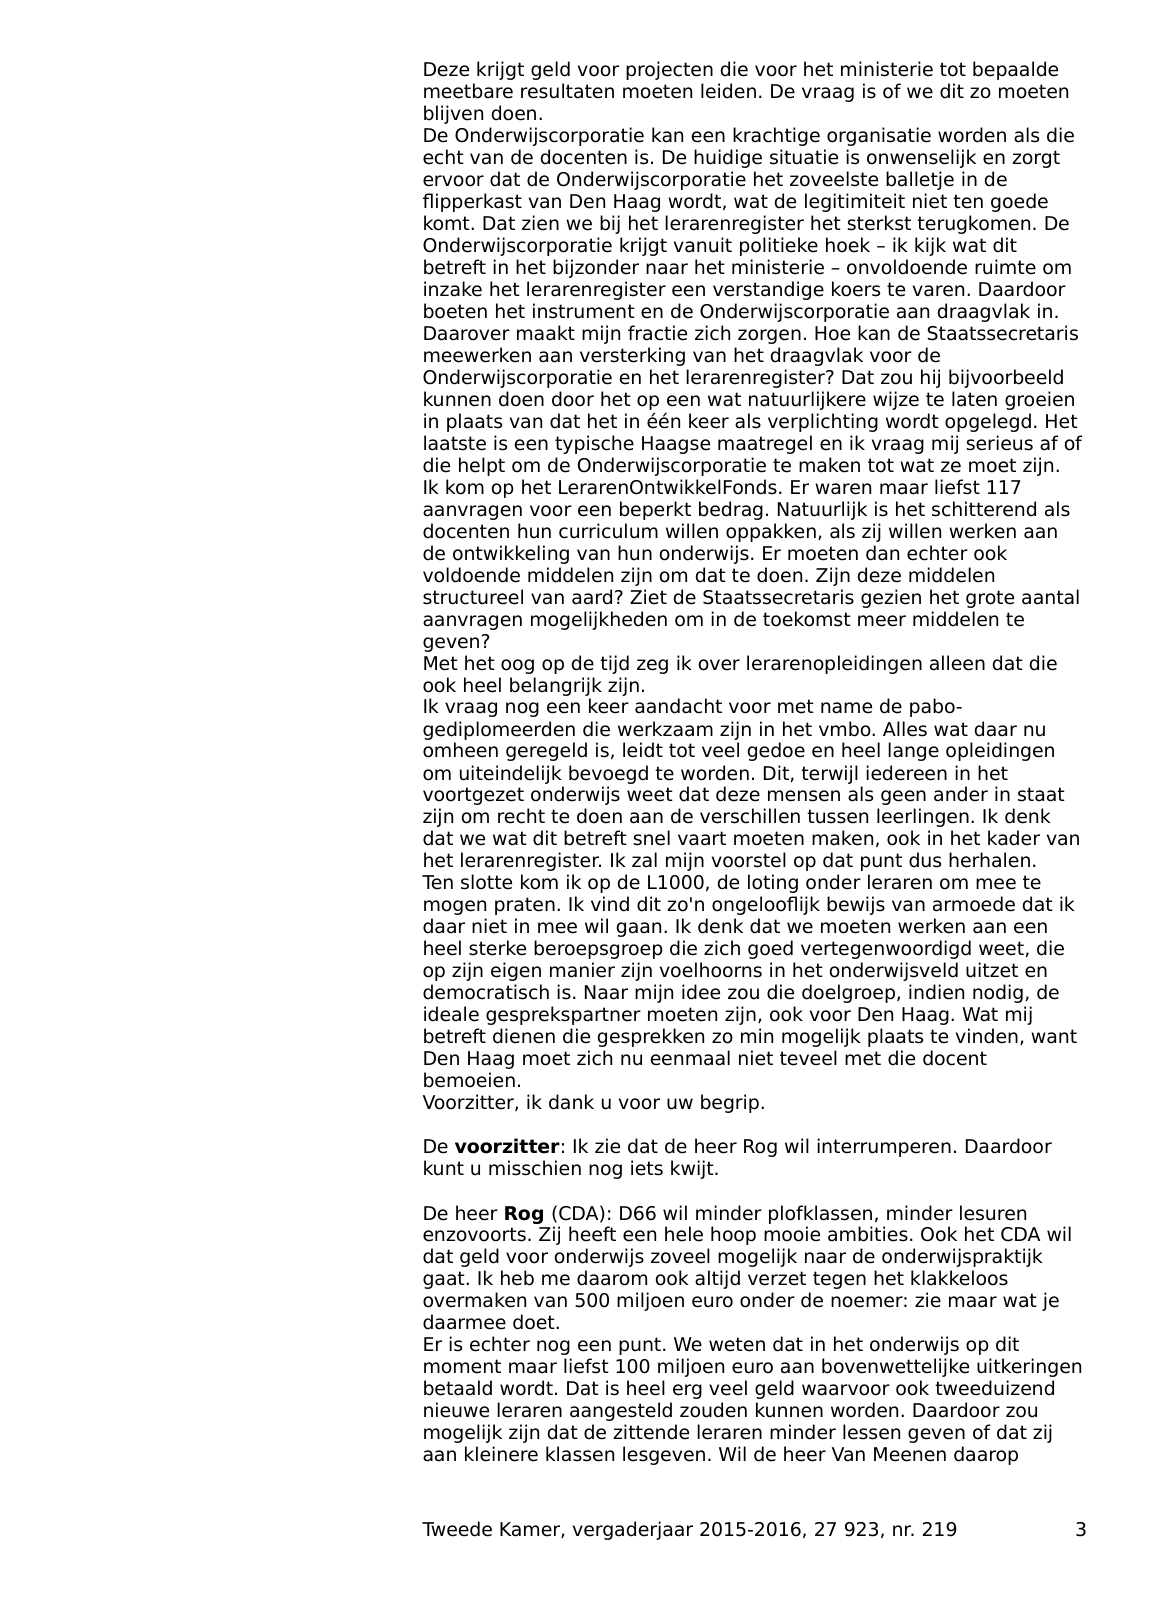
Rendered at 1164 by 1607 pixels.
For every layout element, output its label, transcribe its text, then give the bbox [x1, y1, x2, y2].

text De Onderwijscorporatie kan een krachtige organisatie worden als die echt van de docenten is. De huidige situatie is onwenselijk en zorgt ervoor dat de Onderwijscorporatie het zoveelste balletje in de flipperkast van Den Haag wordt, wat de legitimiteit niet ten goede komt. Dat zien we bij het lerarenregister het sterkst terugkomen. De Onderwijscorporatie krijgt vanuit politieke hoek – ik kijk wat dit betreft in het bijzonder naar het ministerie – onvoldoende ruimte om inzake het lerarenregister een verstandige koers te varen. Daardoor boeten het instrument en de Onderwijscorporatie aan draagvlak in. Daarover maakt mijn fractie zich zorgen. Hoe kan de Staatssecretaris meewerken aan versterking van het draagvlak voor de Onderwijscorporatie en het lerarenregister? Dat zou hij bijvoorbeeld kunnen doen door het op een wat natuurlijkere wijze te laten groeien in plaats van dat het in één keer als verplichting wordt opgelegd. Het laatste is een typische Haagse maatregel en ik vraag mij serieus af of die helpt om de Onderwijscorporatie te maken tot wat ze moet zijn. [422, 125, 1087, 477]
text De voorzitter: Ik zie dat de heer Rog wil interrumperen. Daardoor kunt u misschien nog iets kwijt. [422, 1136, 1087, 1180]
text Er is echter nog een punt. We weten dat in het onderwijs op dit moment maar liefst 100 miljoen euro aan bovenwettelijke uitkeringen betaald wordt. Dat is heel erg veel geld waarvoor ook tweeduizend nieuwe leraren aangesteld zouden kunnen worden. Daardoor zou mogelijk zijn dat de zittende leraren minder lessen geven of dat zij aan kleinere klassen lesgeven. Wil de heer Van Meenen daarop [422, 1334, 1087, 1466]
text De heer Rog (CDA): D66 wil minder plofklassen, minder lesuren enzovoorts. Zij heeft een hele hoop mooie ambities. Ook het CDA wil dat geld voor onderwijs zoveel mogelijk naar de onderwijspraktijk gaat. Ik heb me daarom ook altijd verzet tegen het klakkeloos overmaken van 500 miljoen euro onder de noemer: zie maar wat je daarmee doet. [422, 1202, 1087, 1334]
text Ik vraag nog een keer aandacht voor met name de pabo-gediplomeerden die werkzaam zijn in het vmbo. Alles wat daar nu omheen geregeld is, leidt tot veel gedoe en heel lange opleidingen om uiteindelijk bevoegd te worden. Dit, terwijl iedereen in het voortgezet onderwijs weet dat deze mensen als geen ander in staat zijn om recht te doen aan de verschillen tussen leerlingen. Ik denk dat we wat dit betreft snel vaart moeten maken, ook in het kader van het lerarenregister. Ik zal mijn voorstel op dat punt dus herhalen. [422, 696, 1087, 872]
text Ten slotte kom ik op de L1000, de loting onder leraren om mee te mogen praten. Ik vind dit zo'n ongelooflijk bewijs van armoede dat ik daar niet in mee wil gaan. Ik denk dat we moeten werken aan een heel sterke beroepsgroep die zich goed vertegenwoordigd weet, die op zijn eigen manier zijn voelhoorns in het onderwijsveld uitzet en democratisch is. Naar mijn idee zou die doelgroep, indien nodig, de ideale gesprekspartner moeten zijn, ook voor Den Haag. Wat mij betreft dienen die gesprekken zo min mogelijk plaats te vinden, want Den Haag moet zich nu eenmaal niet teveel met die docent bemoeien. [422, 872, 1087, 1092]
text Ik kom op het LerarenOntwikkelFonds. Er waren maar liefst 117 aanvragen voor een beperkt bedrag. Natuurlijk is het schitterend als docenten hun curriculum willen oppakken, als zij willen werken aan de ontwikkeling van hun onderwijs. Er moeten dan echter ook voldoende middelen zijn om dat te doen. Zijn deze middelen structureel van aard? Ziet de Staatssecretaris gezien het grote aantal aanvragen mogelijkheden om in de toekomst meer middelen te geven? [422, 477, 1087, 652]
text Voorzitter, ik dank u voor uw begrip. [422, 1092, 1087, 1114]
text Met het oog op de tijd zeg ik over lerarenopleidingen alleen dat die ook heel belangrijk zijn. [422, 652, 1087, 696]
text Deze krijgt geld voor projecten die voor het ministerie tot bepaalde meetbare resultaten moeten leiden. De vraag is of we dit zo moeten blijven doen. [422, 59, 1087, 125]
